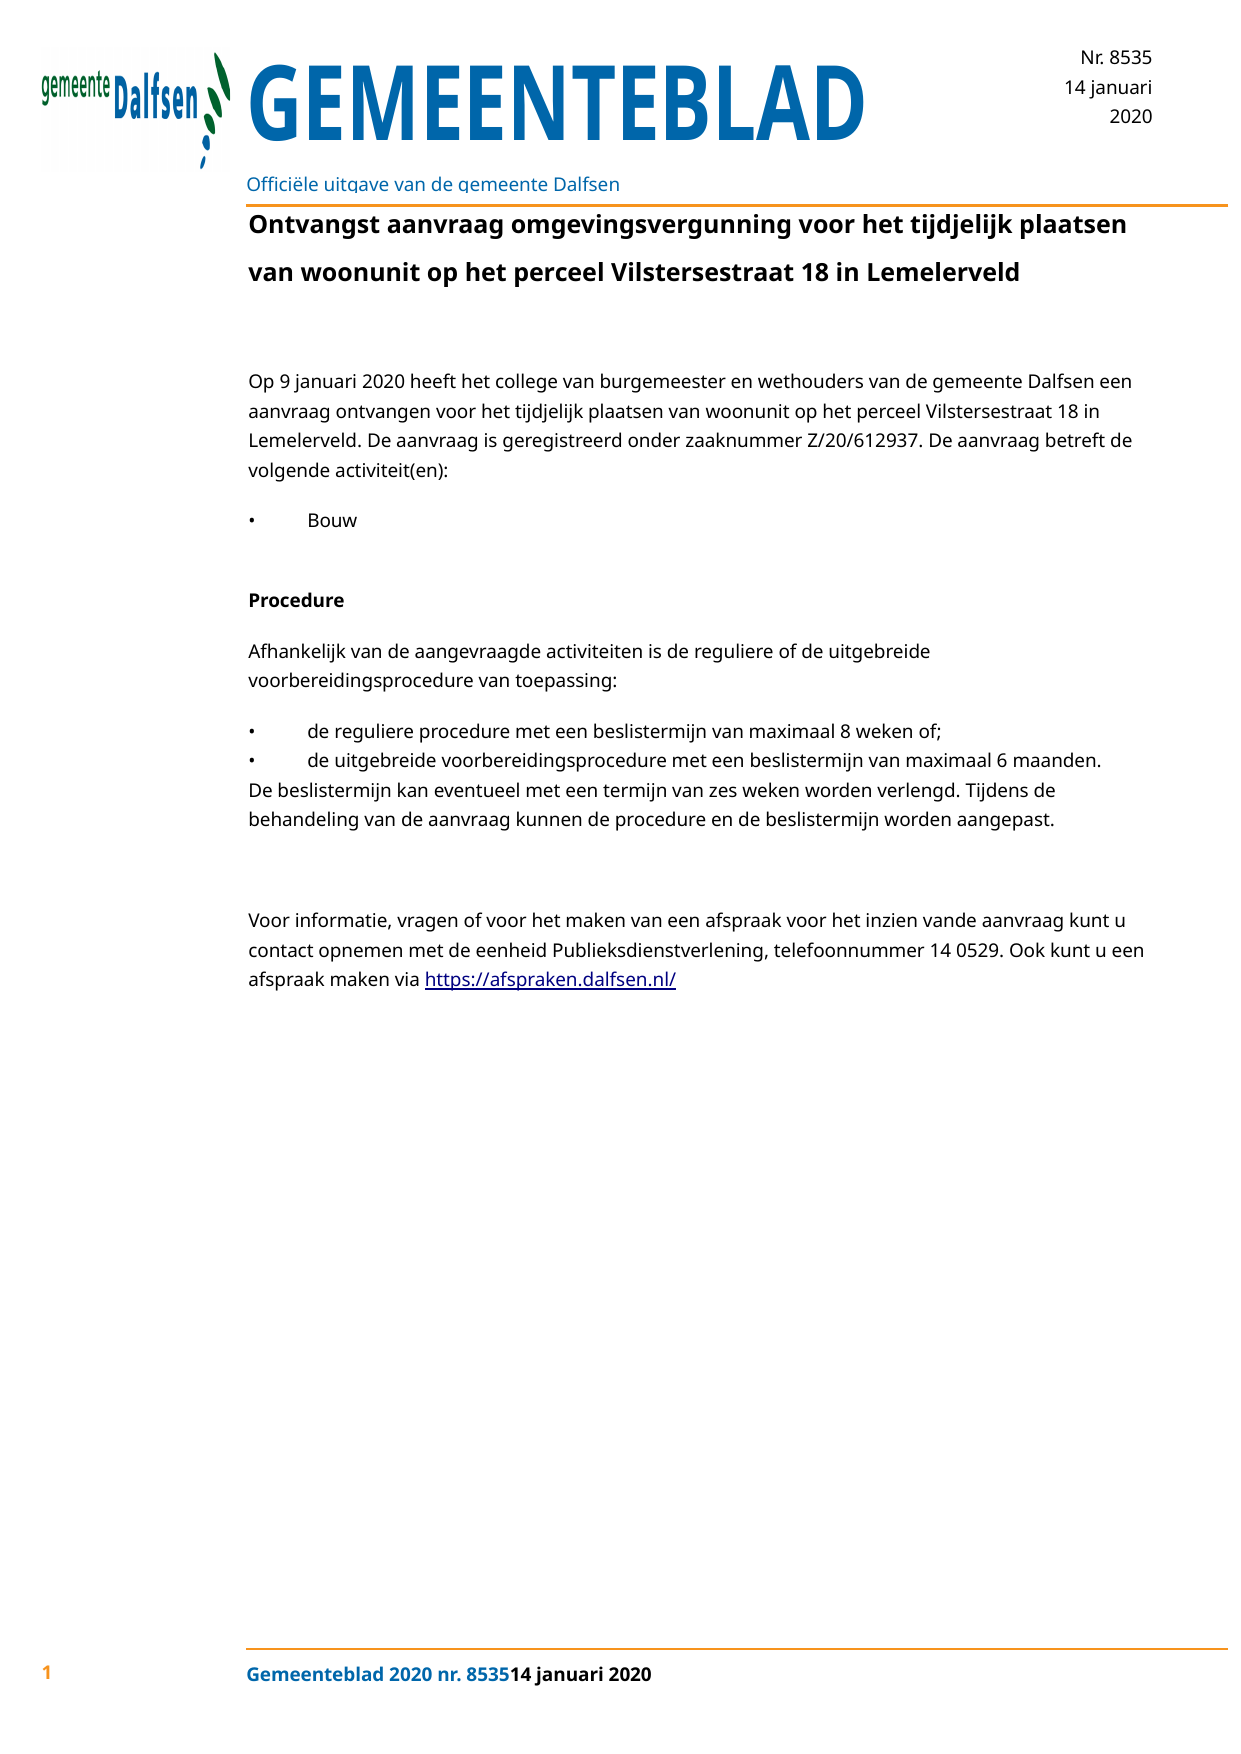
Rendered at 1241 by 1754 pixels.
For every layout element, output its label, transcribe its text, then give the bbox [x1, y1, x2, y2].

text Procedure [248, 587, 1152, 613]
text Op 9 januari 2020 heeft het college van burgemeester en wethouders van de gemeente Dalfsen een aanvraag ontvangen voor het tijdjelijk plaatsen van woonunit op het perceel Vilstersestraat 18 in Lemelerveld. De aanvraag is geregistreerd onder zaaknummer Z/20/612937. De aanvraag betreft de volgende activiteit(en): [248, 368, 1152, 483]
text Ontvangst aanvraag omgevingsvergunning voor het tijdjelijk plaatsen van woonunit op het perceel Vilstersestraat 18 in Lemelerveld [248, 207, 1152, 288]
text Afhankelijk van de aangevraagde activiteiten is de reguliere of de uitgebreide voorbereidingsprocedure van toepassing: [248, 638, 1152, 693]
list de reguliere procedure met een beslistermijn van maximaal 8 weken of; [248, 718, 1152, 744]
list de uitgebreide voorbereidingsprocedure met een beslistermijn van maximaal 6 maanden. [248, 747, 1152, 773]
text De beslistermijn kan eventueel met een termijn van zes weken worden verlengd. Tijdens de behandeling van de aanvraag kunnen de procedure en de beslistermijn worden aangepast. [248, 777, 1152, 832]
list Bouw [248, 507, 1152, 533]
picture [41, 47, 231, 172]
text Voor informatie, vragen of voor het maken van een afspraak voor het inzien vande aanvraag kunt u contact opnemen met de eenheid Publieksdienstverlening, telefoonnummer 14 0529. Ook kunt u een afspraak maken via https://afspraken.dalfsen.nl/ [248, 907, 1152, 992]
